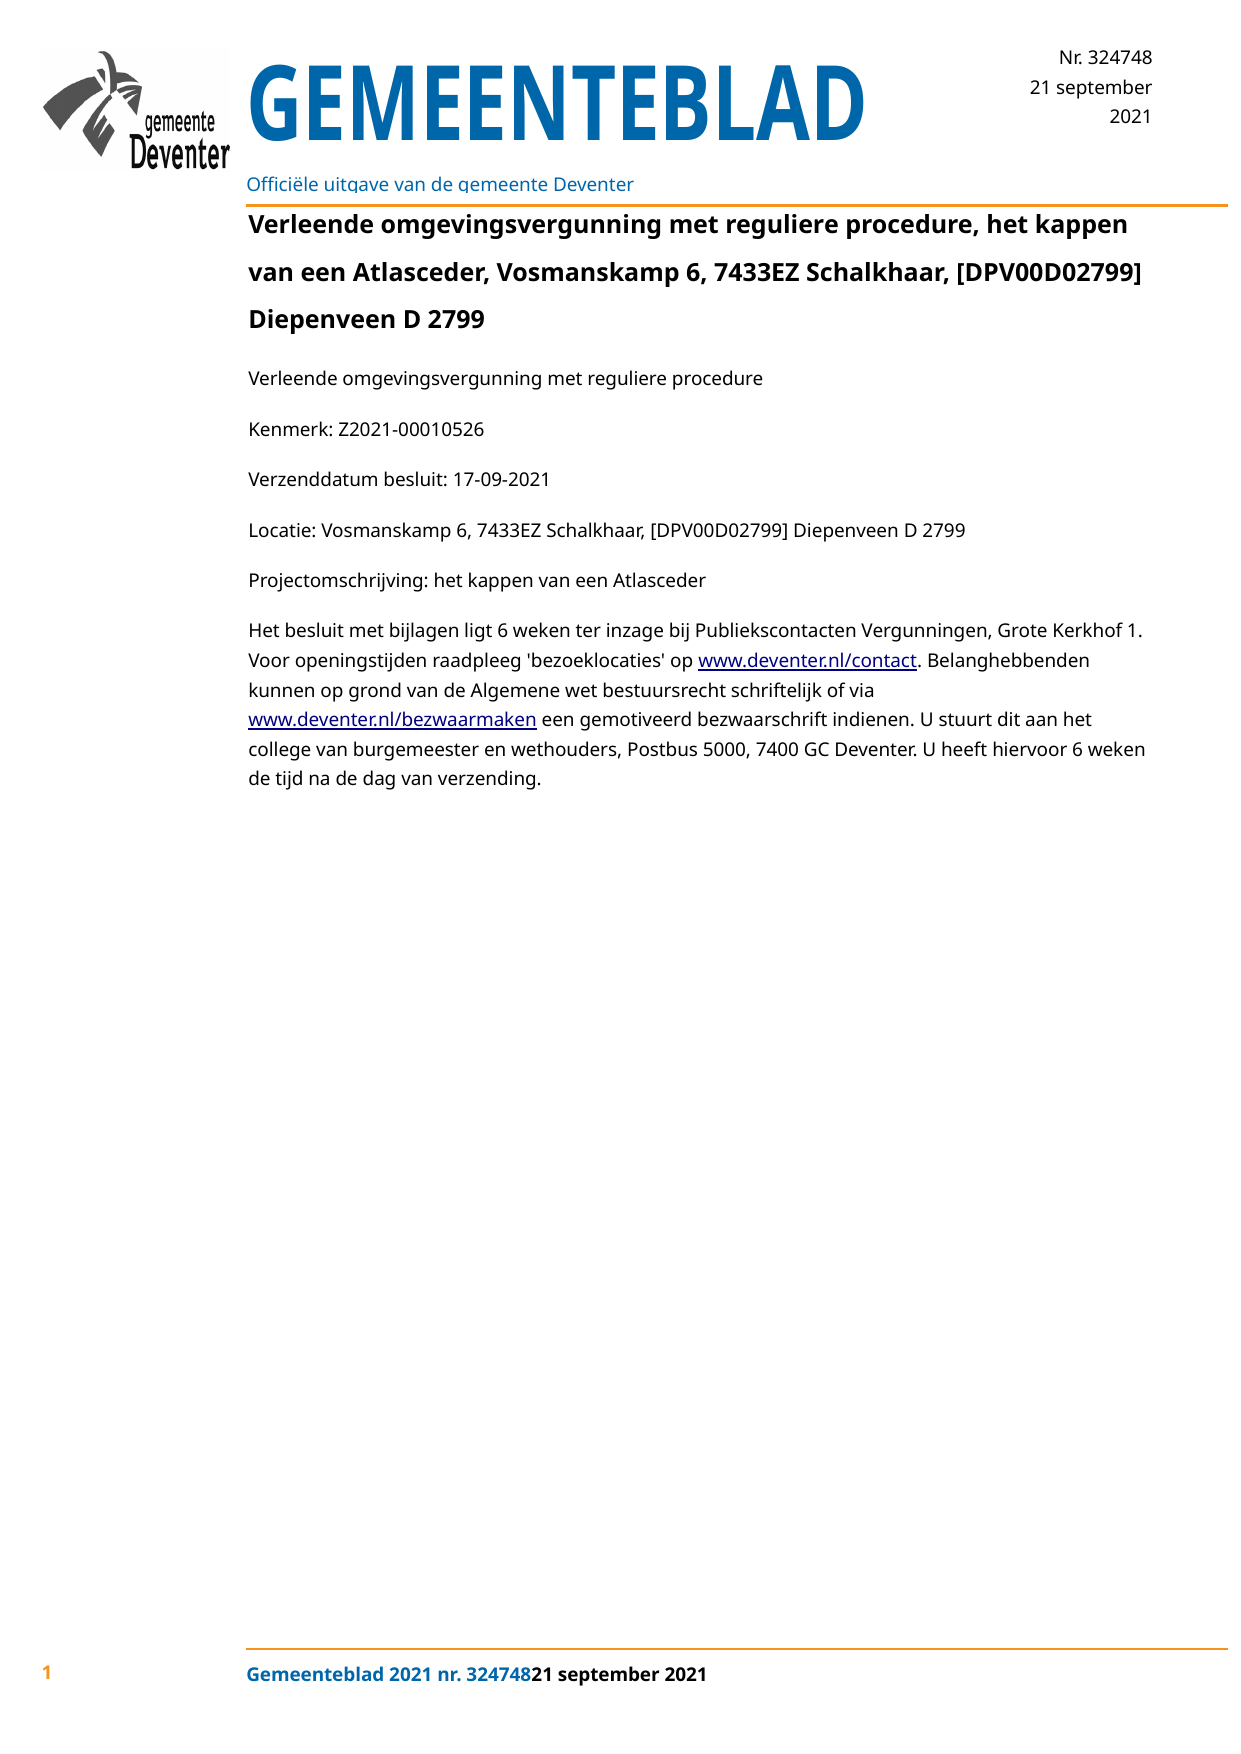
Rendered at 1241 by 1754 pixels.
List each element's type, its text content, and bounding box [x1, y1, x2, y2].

text Verleende omgevingsvergunning met reguliere procedure, het kappen van een Atlasceder, Vosmanskamp 6, 7433EZ Schalkhaar, [DPV00D02799] Diepenveen D 2799 [248, 207, 1152, 336]
text Verleende omgevingsvergunning met reguliere procedure [248, 366, 1152, 391]
text Het besluit met bijlagen ligt 6 weken ter inzage bij Publiekscontacten Vergunningen, Grote Kerkhof 1. Voor openingstijden raadpleeg 'bezoeklocaties' op www.deventer.nl/contact. Belanghebbenden kunnen op grond van de Algemene wet bestuursrecht schriftelijk of via www.deventer.nl/bezwaarmaken een gemotiveerd bezwaarschrift indienen. U stuurt dit aan het college van burgemeester en wethouders, Postbus 5000, 7400 GC Deventer. U heeft hiervoor 6 weken de tijd na de dag van verzending. [248, 618, 1152, 791]
text Kenmerk: Z2021-00010526 [248, 416, 1152, 442]
text Projectomschrijving: het kappen van een Atlasceder [248, 567, 1152, 593]
text Locatie: Vosmanskamp 6, 7433EZ Schalkhaar, [DPV00D02799] Diepenveen D 2799 [248, 517, 1152, 542]
text Verzenddatum besluit: 17-09-2021 [248, 466, 1152, 492]
picture [41, 47, 231, 172]
